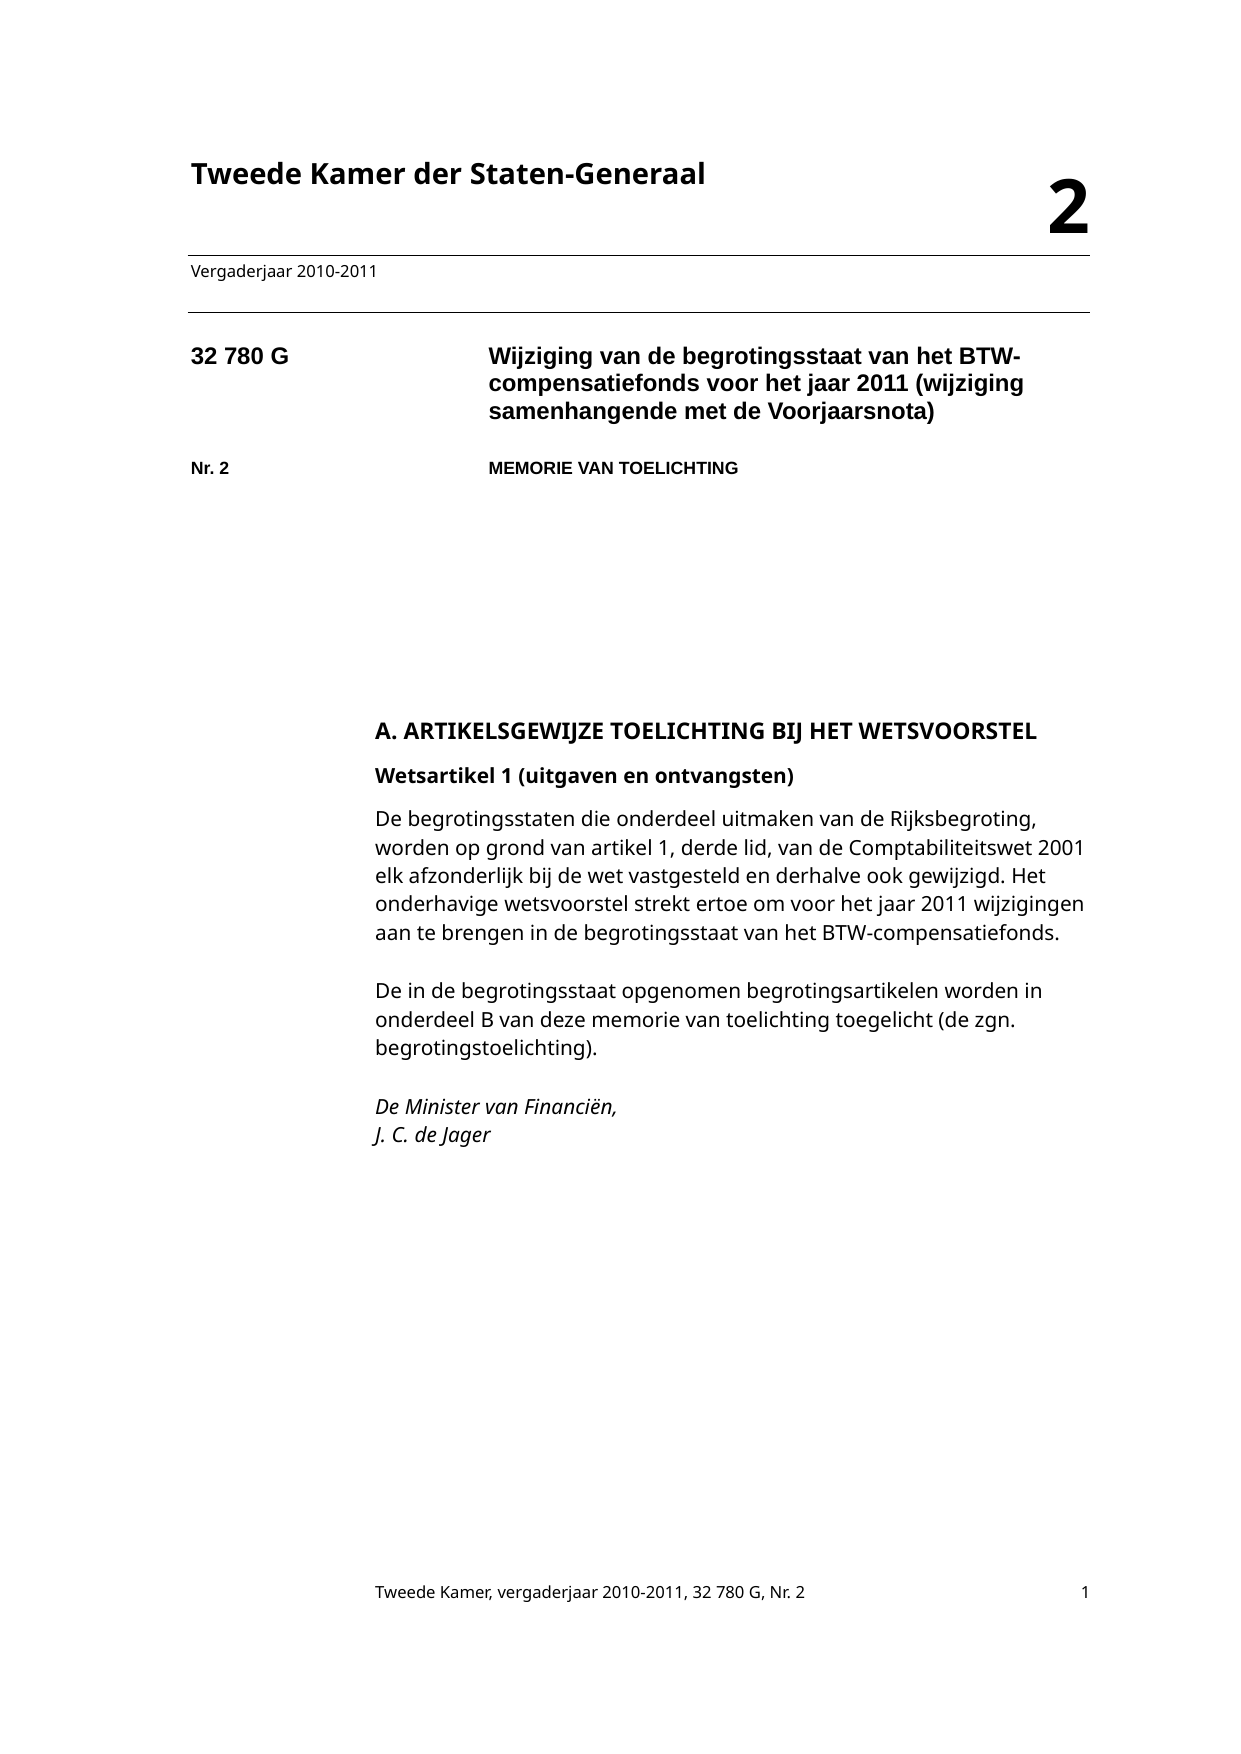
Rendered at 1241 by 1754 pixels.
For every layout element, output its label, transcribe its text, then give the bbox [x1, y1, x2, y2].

text De Minister van Financiën, [375, 1092, 1090, 1120]
text De in de begrotingsstaat opgenomen begrotingsartikelen worden in onderdeel B van deze memorie van toelichting toegelicht (de zgn. begrotingstoelichting). [375, 976, 1090, 1062]
table_cell Vergaderjaar 2010-2011 [188, 256, 485, 312]
table_header Tweede Kamer der Staten-Generaal [188, 150, 909, 255]
table_header 2 [910, 150, 1090, 255]
table_cell 32 780 G [188, 339, 485, 454]
table_cell [188, 313, 485, 339]
table_cell Wijziging van de begrotingsstaat van het BTW-compensatiefonds voor het jaar 2011 (wijziging samenhangende met de Voorjaarsnota) [485, 339, 1090, 454]
table_cell MEMORIE VAN TOELICHTING [485, 455, 1090, 573]
table_cell [485, 313, 1090, 339]
text De begrotingsstaten die onderdeel uitmaken van de Rijksbegroting, worden op grond van artikel 1, derde lid, van de Comptabiliteitswet 2001 elk afzonderlijk bij de wet vastgesteld en derhalve ook gewijzigd. Het onderhavige wetsvoorstel strekt ertoe om voor het jaar 2011 wijzigingen aan te brengen in de begrotingsstaat van het BTW-compensatiefonds. [375, 804, 1090, 946]
text J. C. de Jager [375, 1120, 1090, 1149]
text Wetsartikel 1 (uitgaven en ontvangsten) [375, 761, 1090, 789]
subtitle A. ARTIKELSGEWIJZE TOELICHTING BIJ HET WETSVOORSTEL [375, 714, 1090, 746]
table_cell [485, 256, 1090, 312]
table_cell Nr. 2 [188, 455, 485, 573]
